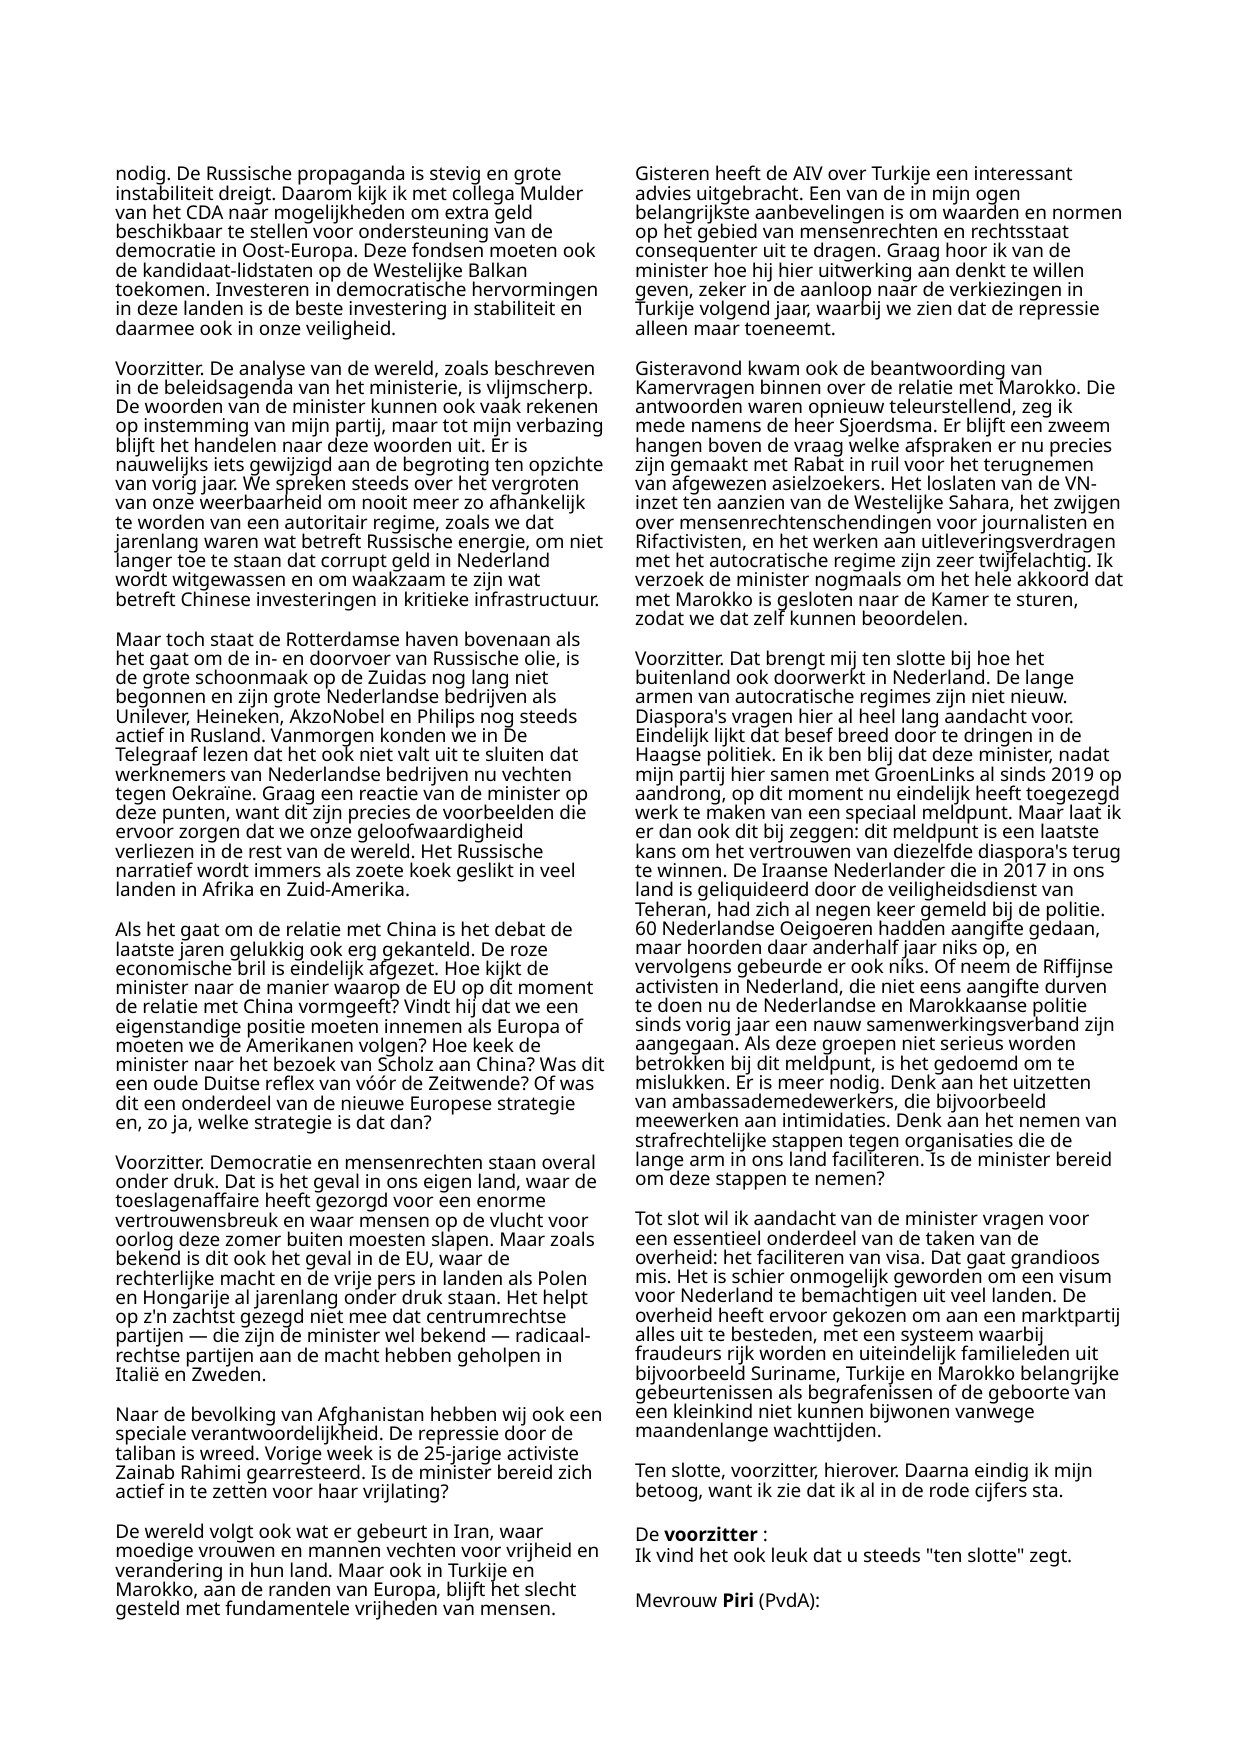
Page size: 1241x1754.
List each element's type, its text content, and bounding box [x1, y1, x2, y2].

text Als het gaat om de relatie met China is het debat de laatste jaren gelukkig ook erg gekanteld. De roze economische bril is eindelijk afgezet. Hoe kijkt de minister naar de manier waarop de EU op dit moment de relatie met China vormgeeft? Vindt hij dat we een eigenstandige positie moeten innemen als Europa of moeten we de Amerikanen volgen? Hoe keek de minister naar het bezoek van Scholz aan China? Was dit een oude Duitse reflex van vóór de Zeitwende? Of was dit een onderdeel van de nieuwe Europese strategie en, zo ja, welke strategie is dat dan? [115, 921, 605, 1133]
text Voorzitter. De analyse van de wereld, zoals beschreven in de beleidsagenda van het ministerie, is vlijmscherp. De woorden van de minister kunnen ook vaak rekenen op instemming van mijn partij, maar tot mijn verbazing blijft het handelen naar deze woorden uit. Er is nauwelijks iets gewijzigd aan de begroting ten opzichte van vorig jaar. We spreken steeds over het vergroten van onze weerbaarheid om nooit meer zo afhankelijk te worden van een autoritair regime, zoals we dat jarenlang waren wat betreft Russische energie, om niet langer toe te staan dat corrupt geld in Nederland wordt witgewassen en om waakzaam te zijn wat betreft Chinese investeringen in kritieke infrastructuur. [115, 359, 605, 610]
text Naar de bevolking van Afghanistan hebben wij ook een speciale verantwoordelijkheid. De repressie door de taliban is wreed. Vorige week is de 25-jarige activiste Zainab Rahimi gearresteerd. Is de minister bereid zich actief in te zetten voor haar vrijlating? [115, 1406, 605, 1502]
text Ik vind het ook leuk dat u steeds "ten slotte" zegt. [635, 1547, 1125, 1567]
text Mevrouw Piri (PvdA): [635, 1587, 1125, 1613]
text nodig. De Russische propaganda is stevig en grote instabiliteit dreigt. Daarom kijk ik met collega Mulder van het CDA naar mogelijkheden om extra geld beschikbaar te stellen voor ondersteuning van de democratie in Oost-Europa. Deze fondsen moeten ook de kandidaat-lidstaten op de Westelijke Balkan toekomen. Investeren in democratische hervormingen in deze landen is de beste investering in stabiliteit en daarmee ook in onze veiligheid. [115, 165, 605, 339]
text Maar toch staat de Rotterdamse haven bovenaan als het gaat om de in- en doorvoer van Russische olie, is de grote schoonmaak op de Zuidas nog lang niet begonnen en zijn grote Nederlandse bedrijven als Unilever, Heineken, AkzoNobel en Philips nog steeds actief in Rusland. Vanmorgen konden we in De Telegraaf lezen dat het ook niet valt uit te sluiten dat werknemers van Nederlandse bedrijven nu vechten tegen Oekraïne. Graag een reactie van de minister op deze punten, want dit zijn precies de voorbeelden die ervoor zorgen dat we onze geloofwaardigheid verliezen in de rest van de wereld. Het Russische narratief wordt immers als zoete koek geslikt in veel landen in Afrika en Zuid-Amerika. [115, 631, 605, 901]
text Gisteravond kwam ook de beantwoording van Kamervragen binnen over de relatie met Marokko. Die antwoorden waren opnieuw teleurstellend, zeg ik mede namens de heer Sjoerdsma. Er blijft een zweem hangen boven de vraag welke afspraken er nu precies zijn gemaakt met Rabat in ruil voor het terugnemen van afgewezen asielzoekers. Het loslaten van de VN-inzet ten aanzien van de Westelijke Sahara, het zwijgen over mensenrechtenschendingen voor journalisten en Rifactivisten, en het werken aan uitleveringsverdragen met het autocratische regime zijn zeer twijfelachtig. Ik verzoek de minister nogmaals om het hele akkoord dat met Marokko is gesloten naar de Kamer te sturen, zodat we dat zelf kunnen beoordelen. [635, 359, 1125, 629]
text Voorzitter. Dat brengt mij ten slotte bij hoe het buitenland ook doorwerkt in Nederland. De lange armen van autocratische regimes zijn niet nieuw. Diaspora's vragen hier al heel lang aandacht voor. Eindelijk lijkt dat besef breed door te dringen in de Haagse politiek. En ik ben blij dat deze minister, nadat mijn partij hier samen met GroenLinks al sinds 2019 op aandrong, op dit moment nu eindelijk heeft toegezegd werk te maken van een speciaal meldpunt. Maar laat ik er dan ook dit bij zeggen: dit meldpunt is een laatste kans om het vertrouwen van diezelfde diaspora's terug te winnen. De Iraanse Nederlander die in 2017 in ons land is geliquideerd door de veiligheidsdienst van Teheran, had zich al negen keer gemeld bij de politie. 60 Nederlandse Oeigoeren hadden aangifte gedaan, maar hoorden daar anderhalf jaar niks op, en vervolgens gebeurde er ook niks. Of neem de Riffijnse activisten in Nederland, die niet eens aangifte durven te doen nu de Nederlandse en Marokkaanse politie sinds vorig jaar een nauw samenwerkingsverband zijn aangegaan. Als deze groepen niet serieus worden betrokken bij dit meldpunt, is het gedoemd om te mislukken. Er is meer nodig. Denk aan het uitzetten van ambassademedewerkers, die bijvoorbeeld meewerken aan intimidaties. Denk aan het nemen van strafrechtelijke stappen tegen organisaties die de lange arm in ons land faciliteren. Is de minister bereid om deze stappen te nemen? [635, 650, 1125, 1189]
text Gisteren heeft de AIV over Turkije een interessant advies uitgebracht. Een van de in mijn ogen belangrijkste aanbevelingen is om waarden en normen op het gebied van mensenrechten en rechtsstaat consequenter uit te dragen. Graag hoor ik van de minister hoe hij hier uitwerking aan denkt te willen geven, zeker in de aanloop naar de verkiezingen in Turkije volgend jaar, waarbij we zien dat de repressie alleen maar toeneemt. [635, 165, 1125, 339]
text De voorzitter : [635, 1522, 1125, 1547]
text Ten slotte, voorzitter, hierover. Daarna eindig ik mijn betoog, want ik zie dat ik al in de rode cijfers sta. [635, 1462, 1125, 1501]
text Tot slot wil ik aandacht van de minister vragen voor een essentieel onderdeel van de taken van de overheid: het faciliteren van visa. Dat gaat grandioos mis. Het is schier onmogelijk geworden om een visum voor Nederland te bemachtigen uit veel landen. De overheid heeft ervoor gekozen om aan een marktpartij alles uit te besteden, met een systeem waarbij fraudeurs rijk worden en uiteindelijk familieleden uit bijvoorbeeld Suriname, Turkije en Marokko belangrijke gebeurtenissen als begrafenissen of de geboorte van een kleinkind niet kunnen bijwonen vanwege maandenlange wachttijden. [635, 1210, 1125, 1442]
text De wereld volgt ook wat er gebeurt in Iran, waar moedige vrouwen en mannen vechten voor vrijheid en verandering in hun land. Maar ook in Turkije en Marokko, aan de randen van Europa, blijft het slecht gesteld met fundamentele vrijheden van mensen. [115, 1523, 605, 1619]
text Voorzitter. Democratie en mensenrechten staan overal onder druk. Dat is het geval in ons eigen land, waar de toeslagenaffaire heeft gezorgd voor een enorme vertrouwensbreuk en waar mensen op de vlucht voor oorlog deze zomer buiten moesten slapen. Maar zoals bekend is dit ook het geval in de EU, waar de rechterlijke macht en de vrije pers in landen als Polen en Hongarije al jarenlang onder druk staan. Het helpt op z'n zachtst gezegd niet mee dat centrumrechtse partijen — die zijn de minister wel bekend — radicaal-rechtse partijen aan de macht hebben geholpen in Italië en Zweden. [115, 1154, 605, 1385]
